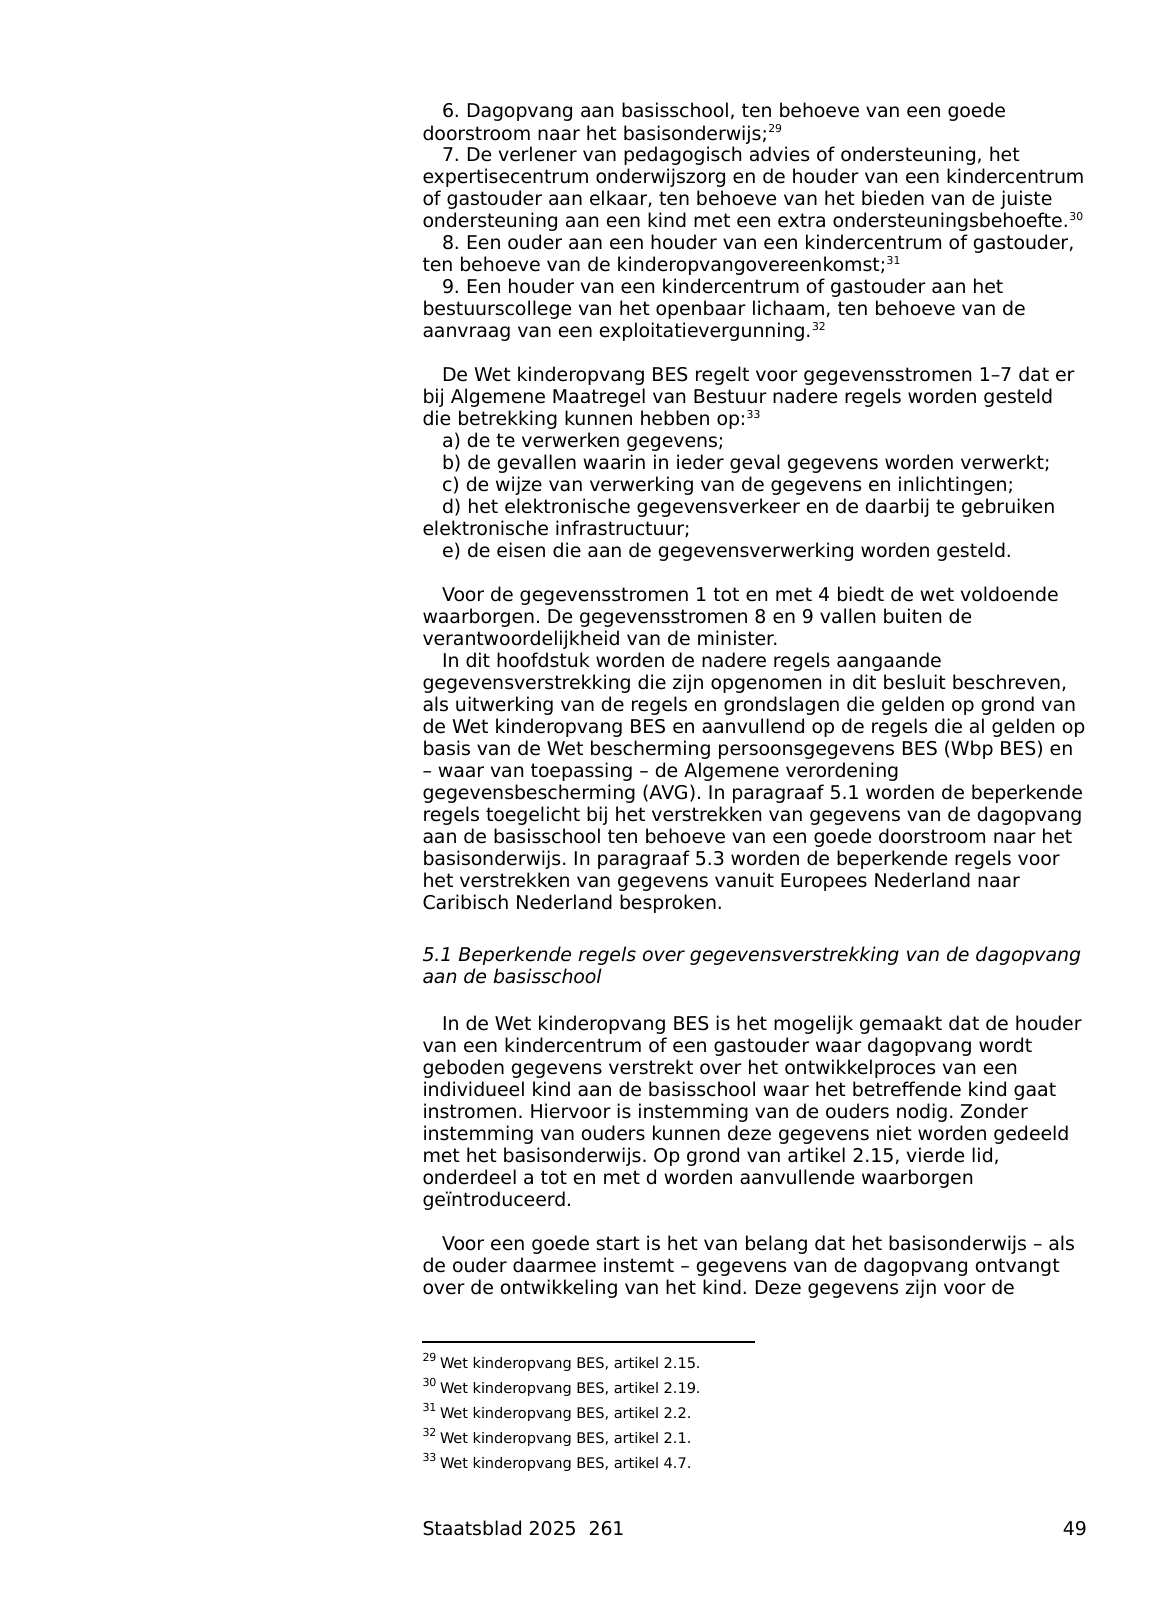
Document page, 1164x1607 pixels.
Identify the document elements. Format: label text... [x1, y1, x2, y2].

text Wet kinderopvang BES, artikel 2.19. [422, 1376, 1087, 1398]
text c) de wijze van verwerking van de gegevens en inlichtingen; [422, 474, 1087, 496]
text 6. Dagopvang aan basisschool, ten behoeve van een goede doorstroom naar het basisonderwijs; [422, 100, 1087, 144]
text e) de eisen die aan de gegevensverwerking worden gesteld. [422, 540, 1087, 562]
text Voor de gegevensstromen 1 tot en met 4 biedt de wet voldoende waarborgen. De gegevensstromen 8 en 9 vallen buiten de verantwoordelijkheid van de minister. [422, 584, 1087, 650]
text Wet kinderopvang BES, artikel 4.7. [422, 1451, 1087, 1473]
text 9. Een houder van een kindercentrum of gastouder aan het bestuurscollege van het openbaar lichaam, ten behoeve van de aanvraag van een exploitatievergunning. [422, 276, 1087, 342]
text b) de gevallen waarin in ieder geval gegevens worden verwerkt; [422, 452, 1087, 474]
text Wet kinderopvang BES, artikel 2.1. [422, 1426, 1087, 1448]
text Voor een goede start is het van belang dat het basisonderwijs – als de ouder daarmee instemt – gegevens van de dagopvang ontvangt over de ontwikkeling van het kind. Deze gegevens zijn voor de [422, 1233, 1087, 1299]
text Wet kinderopvang BES, artikel 2.2. [422, 1401, 1087, 1423]
text In dit hoofdstuk worden de nadere regels aangaande gegevensverstrekking die zijn opgenomen in dit besluit beschreven, als uitwerking van de regels en grondslagen die gelden op grond van de Wet kinderopvang BES en aanvullend op de regels die al gelden op basis van de Wet bescherming persoonsgegevens BES (Wbp BES) en – waar van toepassing – de Algemene verordening gegevensbescherming (AVG). In paragraaf 5.1 worden de beperkende regels toegelicht bij het verstrekken van gegevens van de dagopvang aan de basisschool ten behoeve van een goede doorstroom naar het basisonderwijs. In paragraaf 5.3 worden de beperkende regels voor het verstrekken van gegevens vanuit Europees Nederland naar Caribisch Nederland besproken. [422, 650, 1087, 914]
subtitle 5.1 Beperkende regels over gegevensverstrekking van de dagopvang aan de basisschool [422, 944, 1087, 988]
text Wet kinderopvang BES, artikel 2.15. [422, 1351, 1087, 1373]
text 7. De verlener van pedagogisch advies of ondersteuning, het expertisecentrum onderwijszorg en de houder van een kindercentrum of gastouder aan elkaar, ten behoeve van het bieden van de juiste ondersteuning aan een kind met een extra ondersteuningsbehoefte. [422, 144, 1087, 232]
text De Wet kinderopvang BES regelt voor gegevensstromen 1–7 dat er bij Algemene Maatregel van Bestuur nadere regels worden gesteld die betrekking kunnen hebben op: [422, 364, 1087, 430]
text a) de te verwerken gegevens; [422, 430, 1087, 452]
text d) het elektronische gegevensverkeer en de daarbij te gebruiken elektronische infrastructuur; [422, 496, 1087, 540]
text 8. Een ouder aan een houder van een kindercentrum of gastouder, ten behoeve van de kinderopvangovereenkomst; [422, 232, 1087, 276]
text In de Wet kinderopvang BES is het mogelijk gemaakt dat de houder van een kindercentrum of een gastouder waar dagopvang wordt geboden gegevens verstrekt over het ontwikkelproces van een individueel kind aan de basisschool waar het betreffende kind gaat instromen. Hiervoor is instemming van de ouders nodig. Zonder instemming van ouders kunnen deze gegevens niet worden gedeeld met het basisonderwijs. Op grond van artikel 2.15, vierde lid, onderdeel a tot en met d worden aanvullende waarborgen geïntroduceerd. [422, 1013, 1087, 1211]
